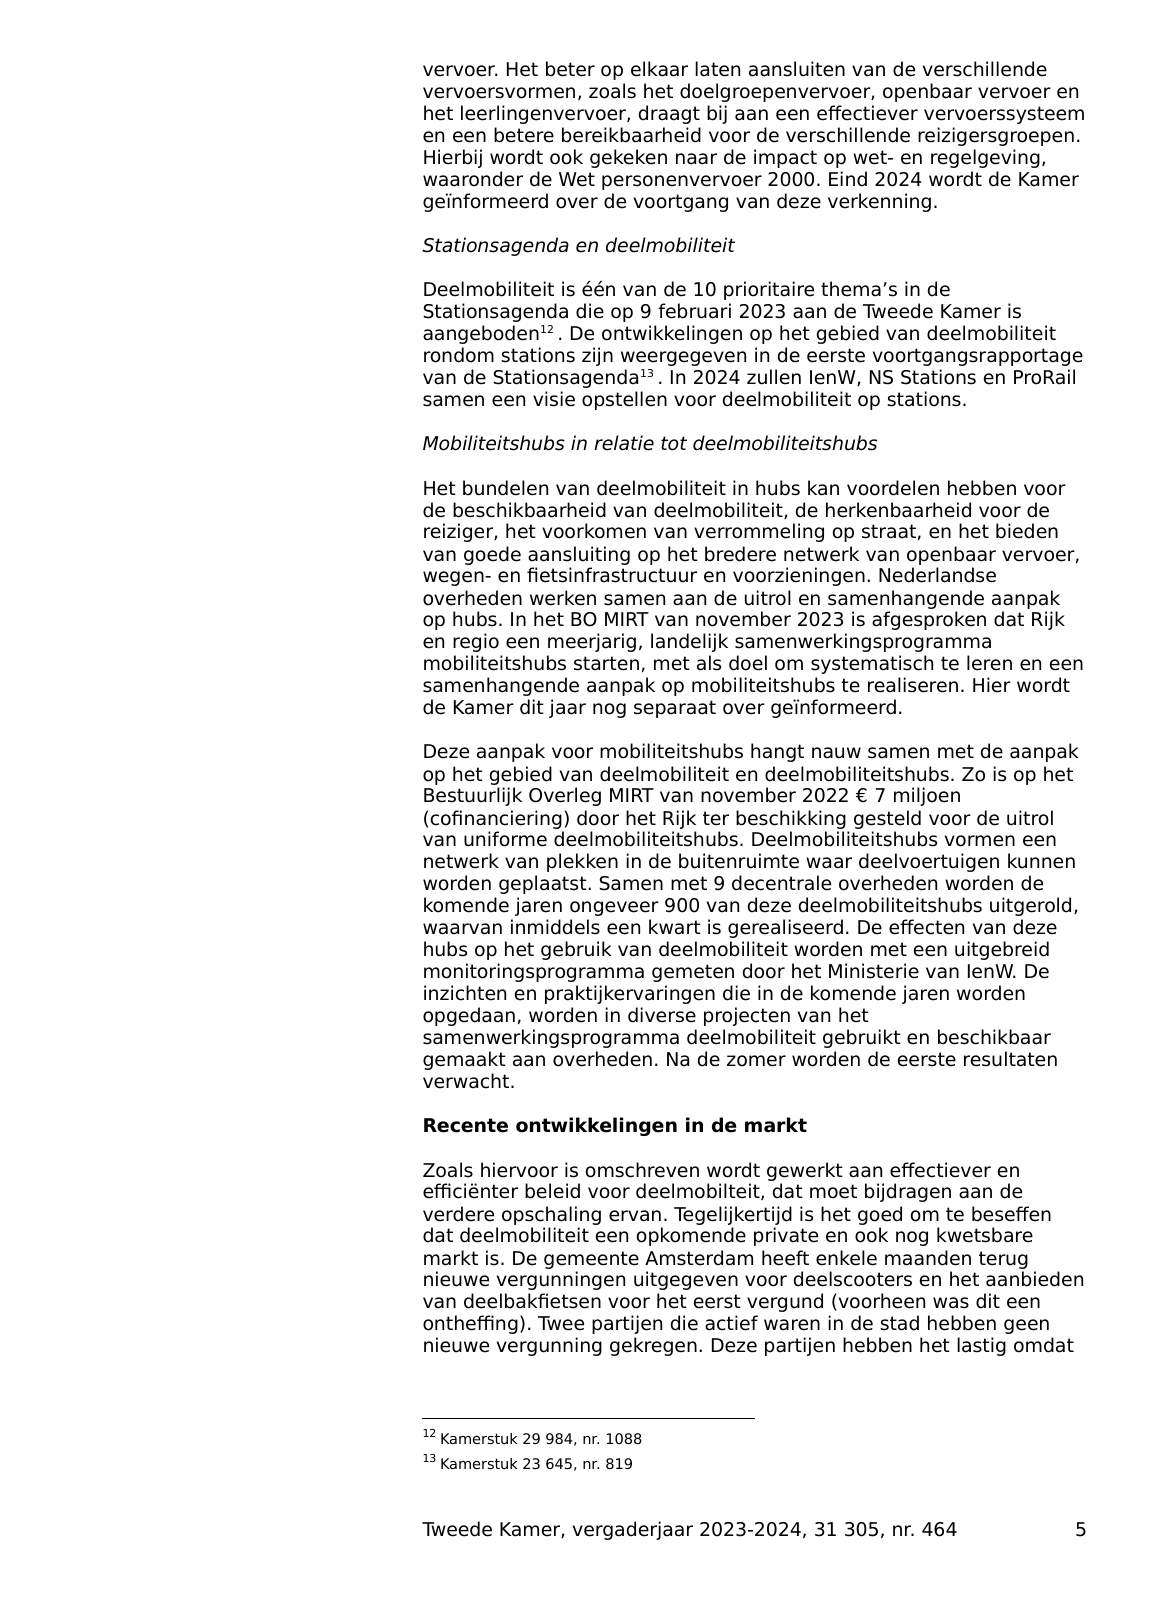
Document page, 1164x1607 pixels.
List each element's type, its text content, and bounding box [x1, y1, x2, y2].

text Kamerstuk 29 984, nr. 1088 [422, 1427, 1087, 1449]
text Het bundelen van deelmobiliteit in hubs kan voordelen hebben voor de beschikbaarheid van deelmobiliteit, de herkenbaarheid voor de reiziger, het voorkomen van verrommeling op straat, en het bieden van goede aansluiting op het bredere netwerk van openbaar vervoer, wegen- en fietsinfrastructuur en voorzieningen. Nederlandse overheden werken samen aan de uitrol en samenhangende aanpak op hubs. In het BO MIRT van november 2023 is afgesproken dat Rijk en regio een meerjarig, landelijk samenwerkingsprogramma mobiliteitshubs starten, met als doel om systematisch te leren en een samenhangende aanpak op mobiliteitshubs te realiseren. Hier wordt de Kamer dit jaar nog separaat over geïnformeerd. [422, 477, 1087, 719]
text Deze aanpak voor mobiliteitshubs hangt nauw samen met de aanpak op het gebied van deelmobiliteit en deelmobiliteitshubs. Zo is op het Bestuurlijk Overleg MIRT van november 2022 € 7 miljoen (cofinanciering) door het Rijk ter beschikking gesteld voor de uitrol van uniforme deelmobiliteitshubs. Deelmobiliteitshubs vormen een netwerk van plekken in de buitenruimte waar deelvoertuigen kunnen worden geplaatst. Samen met 9 decentrale overheden worden de komende jaren ongeveer 900 van deze deelmobiliteitshubs uitgerold, waarvan inmiddels een kwart is gerealiseerd. De effecten van deze hubs op het gebruik van deelmobiliteit worden met een uitgebreid monitoringsprogramma gemeten door het Ministerie van IenW. De inzichten en praktijkervaringen die in de komende jaren worden opgedaan, worden in diverse projecten van het samenwerkingsprogramma deelmobiliteit gebruikt en beschikbaar gemaakt aan overheden. Na de zomer worden de eerste resultaten verwacht. [422, 741, 1087, 1093]
subtitle Recente ontwikkelingen in de markt [422, 1115, 1087, 1137]
text vervoer. Het beter op elkaar laten aansluiten van de verschillende vervoersvormen, zoals het doelgroepenvervoer, openbaar vervoer en het leerlingenvervoer, draagt bij aan een effectiever vervoerssysteem en een betere bereikbaarheid voor de verschillende reizigersgroepen. Hierbij wordt ook gekeken naar de impact op wet- en regelgeving, waaronder de Wet personenvervoer 2000. Eind 2024 wordt de Kamer geïnformeerd over de voortgang van deze verkenning. [422, 59, 1087, 213]
subtitle Mobiliteitshubs in relatie tot deelmobiliteitshubs [422, 433, 1087, 455]
subtitle Stationsagenda en deelmobiliteit [422, 235, 1087, 257]
text Kamerstuk 23 645, nr. 819 [422, 1452, 1087, 1474]
text Deelmobiliteit is één van de 10 prioritaire thema’s in de Stationsagenda die op 9 februari 2023 aan de Tweede Kamer is aangeboden. De ontwikkelingen op het gebied van deelmobiliteit rondom stations zijn weergegeven in de eerste voortgangsrapportage van de Stationsagenda. In 2024 zullen IenW, NS Stations en ProRail samen een visie opstellen voor deelmobiliteit op stations. [422, 279, 1087, 411]
text Zoals hiervoor is omschreven wordt gewerkt aan effectiever en efficiënter beleid voor deelmobilteit, dat moet bijdragen aan de verdere opschaling ervan. Tegelijkertijd is het goed om te beseffen dat deelmobiliteit een opkomende private en ook nog kwetsbare markt is. De gemeente Amsterdam heeft enkele maanden terug nieuwe vergunningen uitgegeven voor deelscooters en het aanbieden van deelbakfietsen voor het eerst vergund (voorheen was dit een ontheffing). Twee partijen die actief waren in de stad hebben geen nieuwe vergunning gekregen. Deze partijen hebben het lastig omdat [422, 1159, 1087, 1357]
